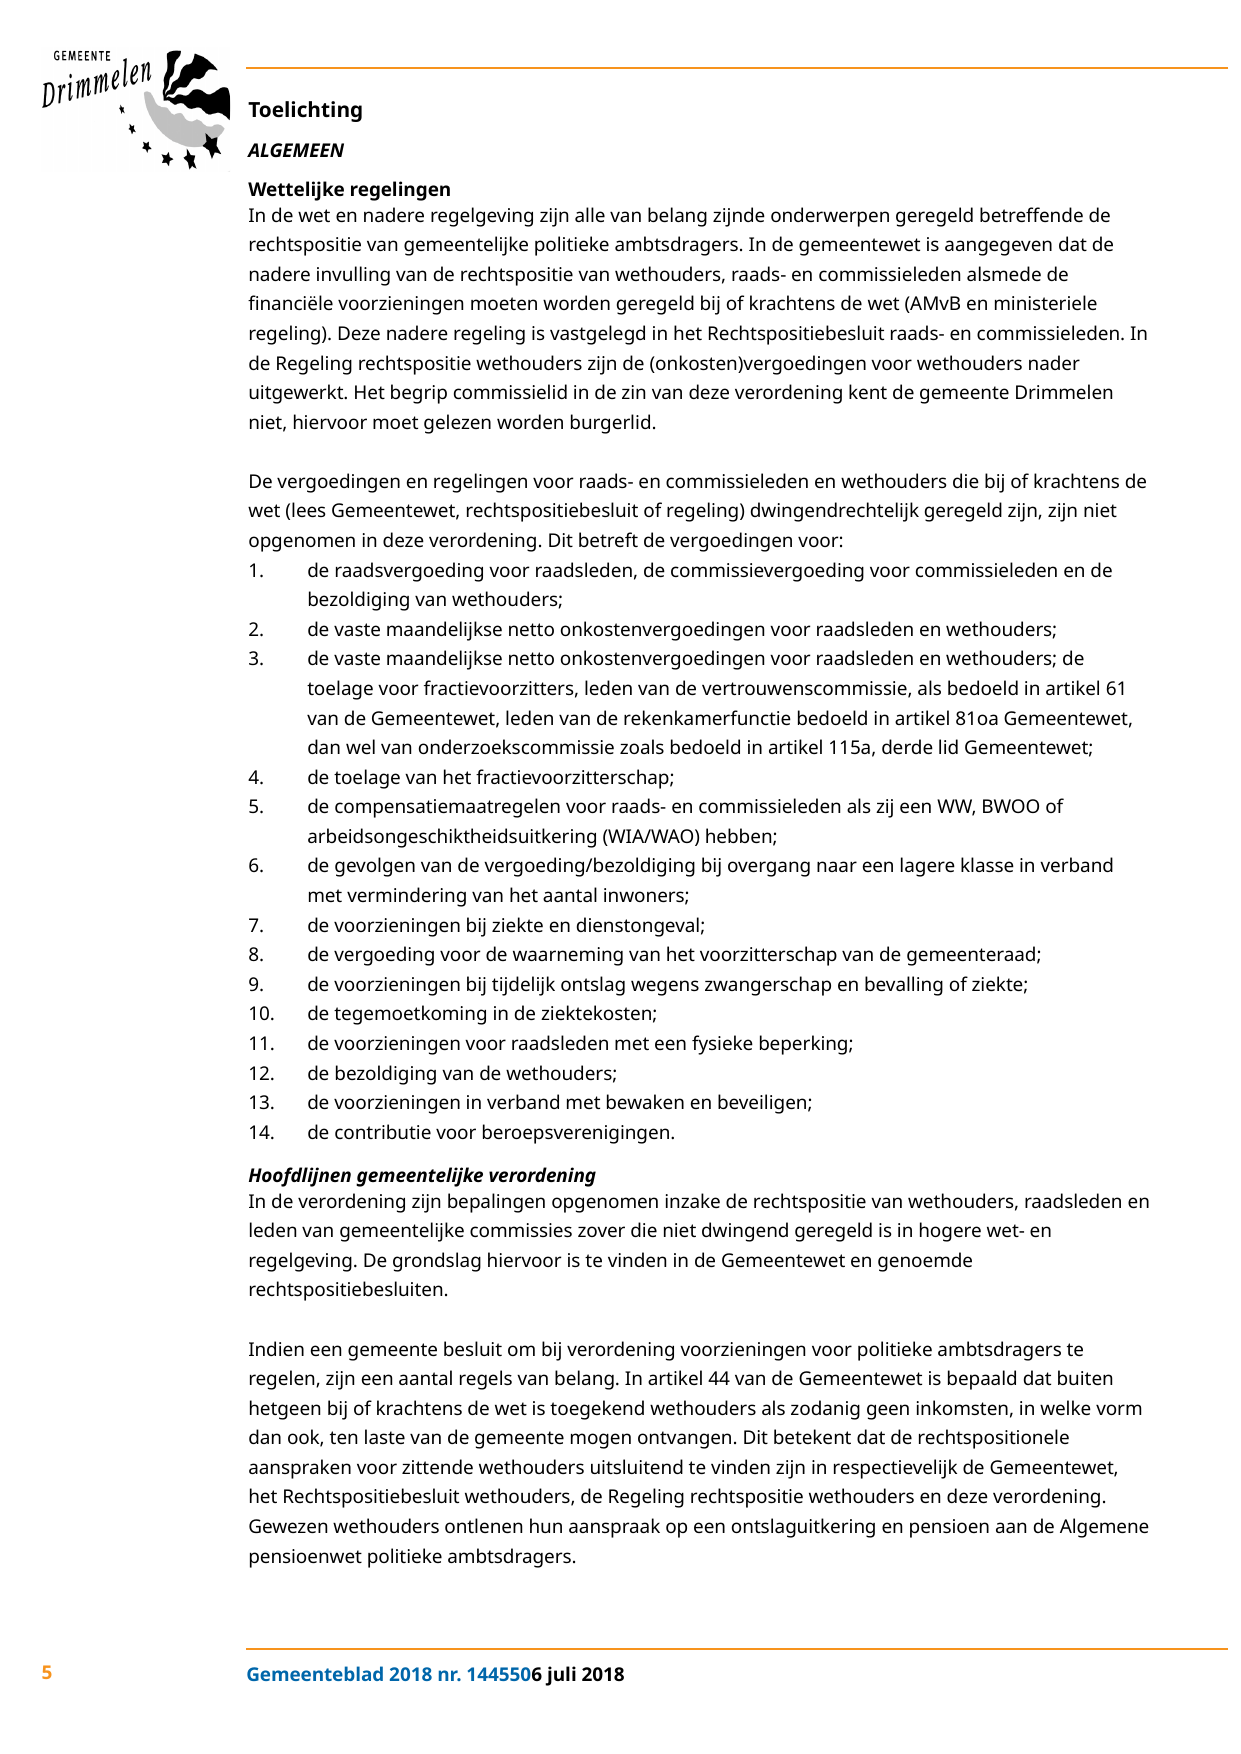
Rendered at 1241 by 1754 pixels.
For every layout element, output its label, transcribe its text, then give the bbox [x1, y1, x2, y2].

list de bezoldiging van de wethouders; [248, 1060, 1152, 1086]
list de voorzieningen voor raadsleden met een fysieke beperking; [248, 1030, 1152, 1056]
text In de wet en nadere regelgeving zijn alle van belang zijnde onderwerpen geregeld betreffende de rechtspositie van gemeentelijke politieke ambtsdragers. In de gemeentewet is aangegeven dat de nadere invulling van de rechtspositie van wethouders, raads- en commissieleden alsmede de financiële voorzieningen moeten worden geregeld bij of krachtens de wet (AMvB en ministeriele regeling). Deze nadere regeling is vastgelegd in het Rechtspositiebesluit raads- en commissieleden. In de Regeling rechtspositie wethouders zijn de (onkosten)vergoedingen voor wethouders nader uitgewerkt. Het begrip commissielid in de zin van deze verordening kent de gemeente Drimmelen niet, hiervoor moet gelezen worden burgerlid. [248, 202, 1152, 435]
list de tegemoetkoming in de ziektekosten; [248, 1001, 1152, 1026]
list de vaste maandelijkse netto onkostenvergoedingen voor raadsleden en wethouders; [248, 616, 1152, 642]
picture [41, 47, 231, 172]
text ALGEMEEN [248, 137, 1152, 163]
list de contributie voor beroepsverenigingen. [248, 1119, 1152, 1145]
list de voorzieningen bij ziekte en dienstongeval; [248, 912, 1152, 938]
list de vaste maandelijkse netto onkostenvergoedingen voor raadsleden en wethouders; de toelage voor fractievoorzitters, leden van de vertrouwenscommissie, als bedoeld in artikel 61 van de Gemeentewet, leden van de rekenkamerfunctie bedoeld in artikel 81oa Gemeentewet, dan wel van onderzoekscommissie zoals bedoeld in artikel 115a, derde lid Gemeentewet; [248, 646, 1152, 760]
list de compensatiemaatregelen voor raads- en commissieleden als zij een WW, BWOO of arbeidsongeschiktheidsuitkering (WIA/WAO) hebben; [248, 793, 1152, 849]
text Indien een gemeente besluit om bij verordening voorzieningen voor politieke ambtsdragers te regelen, zijn een aantal regels van belang. In artikel 44 van de Gemeentewet is bepaald dat buiten hetgeen bij of krachtens de wet is toegekend wethouders als zodanig geen inkomsten, in welke vorm dan ook, ten laste van de gemeente mogen ontvangen. Dit betekent dat de rechtspositionele aanspraken voor zittende wethouders uitsluitend te vinden zijn in respectievelijk de Gemeentewet, het Rechtspositiebesluit wethouders, de Regeling rechtspositie wethouders en deze verordening. Gewezen wethouders ontlenen hun aanspraak op een ontslaguitkering en pensioen aan de Algemene pensioenwet politieke ambtsdragers. [248, 1336, 1152, 1568]
list de raadsvergoeding voor raadsleden, de commissievergoeding voor commissieleden en de bezoldiging van wethouders; [248, 557, 1152, 612]
list de voorzieningen in verband met bewaken en beveiligen; [248, 1089, 1152, 1115]
text Toelichting [248, 95, 1152, 123]
text De vergoedingen en regelingen voor raads- en commissieleden en wethouders die bij of krachtens de wet (lees Gemeentewet, rechtspositiebesluit of regeling) dwingendrechtelijk geregeld zijn, zijn niet opgenomen in deze verordening. Dit betreft de vergoedingen voor: [248, 468, 1152, 553]
list de vergoeding voor de waarneming van het voorzitterschap van de gemeenteraad; [248, 941, 1152, 967]
list de voorzieningen bij tijdelijk ontslag wegens zwangerschap en bevalling of ziekte; [248, 971, 1152, 997]
text Hoofdlijnen gemeentelijke verordening [248, 1162, 1152, 1188]
list de gevolgen van de vergoeding/bezoldiging bij overgang naar een lagere klasse in verband met vermindering van het aantal inwoners; [248, 853, 1152, 908]
text In de verordening zijn bepalingen opgenomen inzake de rechtspositie van wethouders, raadsleden en leden van gemeentelijke commissies zover die niet dwingend geregeld is in hogere wet- en regelgeving. De grondslag hiervoor is te vinden in de Gemeentewet en genoemde rechtspositiebesluiten. [248, 1188, 1152, 1302]
list de toelage van het fractievoorzitterschap; [248, 764, 1152, 790]
text Wettelijke regelingen [248, 176, 1152, 202]
